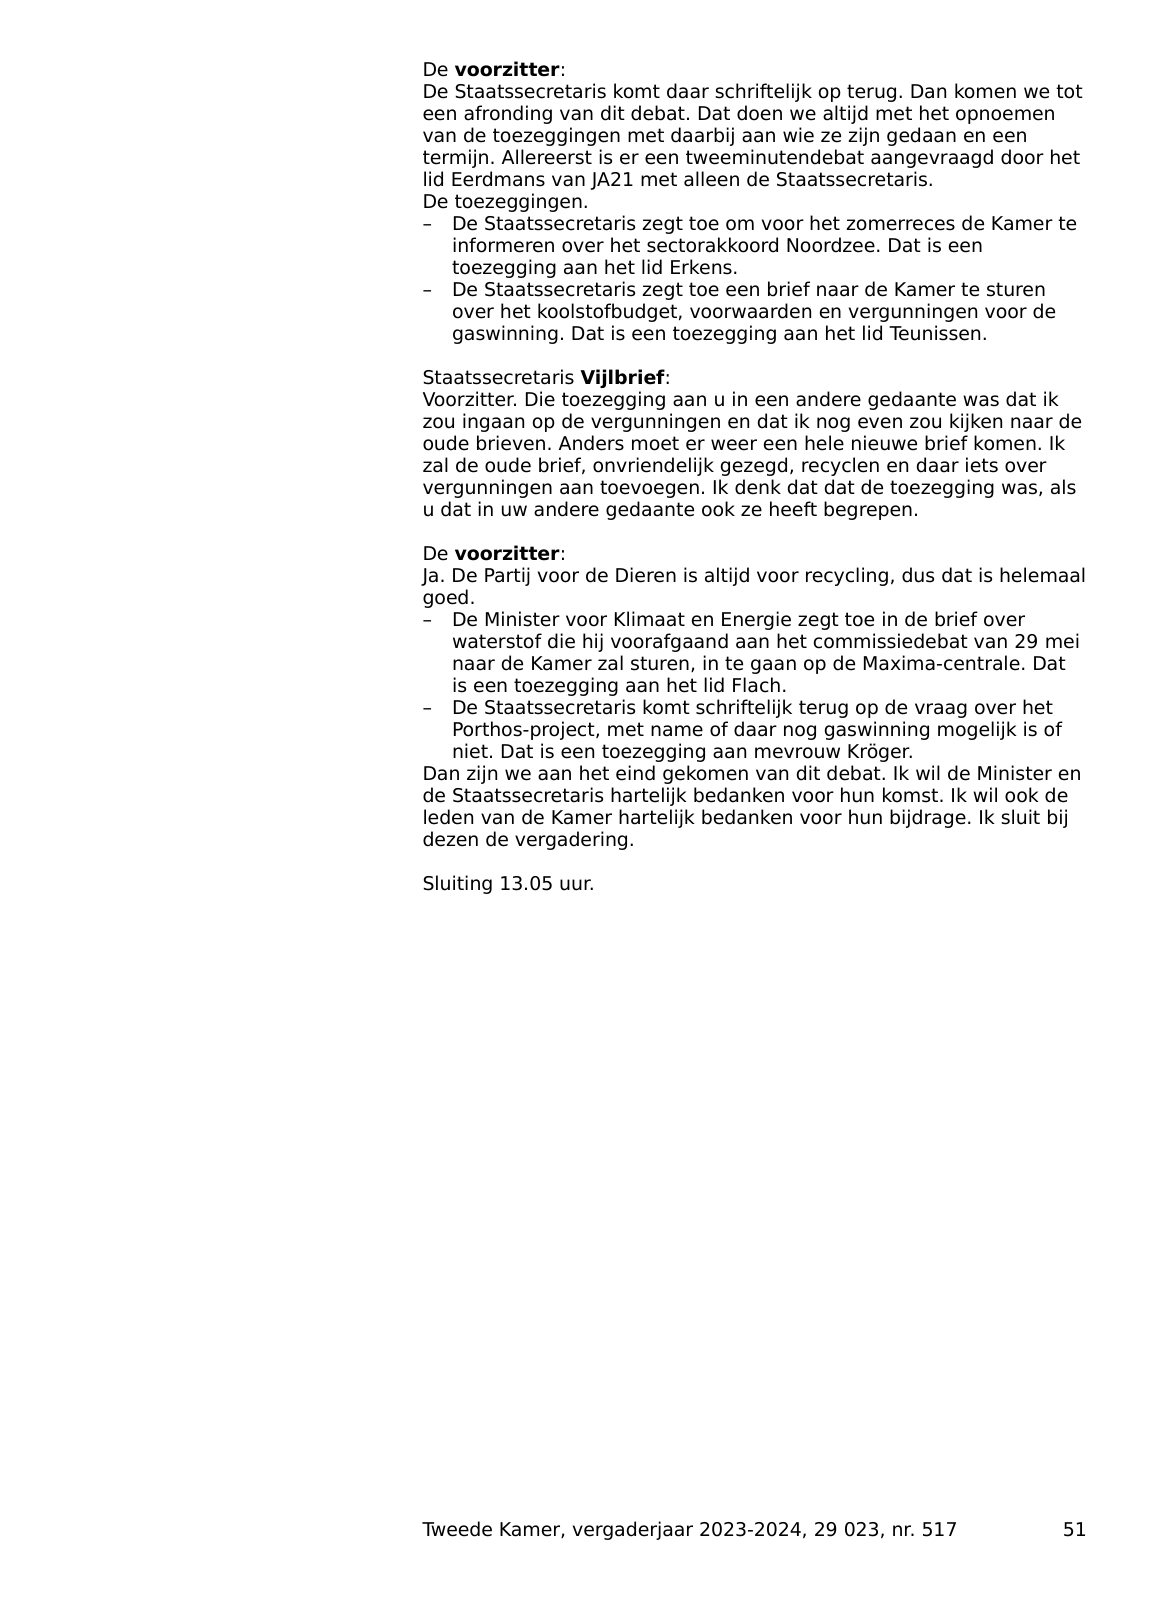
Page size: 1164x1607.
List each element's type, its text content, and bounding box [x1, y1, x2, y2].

text – De Staatssecretaris zegt toe om voor het zomerreces de Kamer te informeren over het sectorakkoord Noordzee. Dat is een toezegging aan het lid Erkens. [422, 213, 1087, 279]
text De voorzitter: [422, 543, 1087, 565]
text – De Staatssecretaris zegt toe een brief naar de Kamer te sturen over het koolstofbudget, voorwaarden en vergunningen voor de gaswinning. Dat is een toezegging aan het lid Teunissen. [422, 279, 1087, 345]
text Dan zijn we aan het eind gekomen van dit debat. Ik wil de Minister en de Staatssecretaris hartelijk bedanken voor hun komst. Ik wil ook de leden van de Kamer hartelijk bedanken voor hun bijdrage. Ik sluit bij dezen de vergadering. [422, 763, 1087, 851]
text Staatssecretaris Vijlbrief: [422, 367, 1087, 389]
text – De Staatssecretaris komt schriftelijk terug op de vraag over het Porthos-project, met name of daar nog gaswinning mogelijk is of niet. Dat is een toezegging aan mevrouw Kröger. [422, 697, 1087, 763]
text De toezeggingen. [422, 191, 1087, 213]
text Voorzitter. Die toezegging aan u in een andere gedaante was dat ik zou ingaan op de vergunningen en dat ik nog even zou kijken naar de oude brieven. Anders moet er weer een hele nieuwe brief komen. Ik zal de oude brief, onvriendelijk gezegd, recyclen en daar iets over vergunningen aan toevoegen. Ik denk dat dat de toezegging was, als u dat in uw andere gedaante ook ze heeft begrepen. [422, 389, 1087, 521]
text De voorzitter: [422, 59, 1087, 81]
text Sluiting 13.05 uur. [422, 873, 1087, 895]
text – De Minister voor Klimaat en Energie zegt toe in de brief over waterstof die hij voorafgaand aan het commissiedebat van 29 mei naar de Kamer zal sturen, in te gaan op de Maxima-centrale. Dat is een toezegging aan het lid Flach. [422, 609, 1087, 697]
text De Staatssecretaris komt daar schriftelijk op terug. Dan komen we tot een afronding van dit debat. Dat doen we altijd met het opnoemen van de toezeggingen met daarbij aan wie ze zijn gedaan en een termijn. Allereerst is er een tweeminutendebat aangevraagd door het lid Eerdmans van JA21 met alleen de Staatssecretaris. [422, 81, 1087, 191]
text Ja. De Partij voor de Dieren is altijd voor recycling, dus dat is helemaal goed. [422, 565, 1087, 609]
